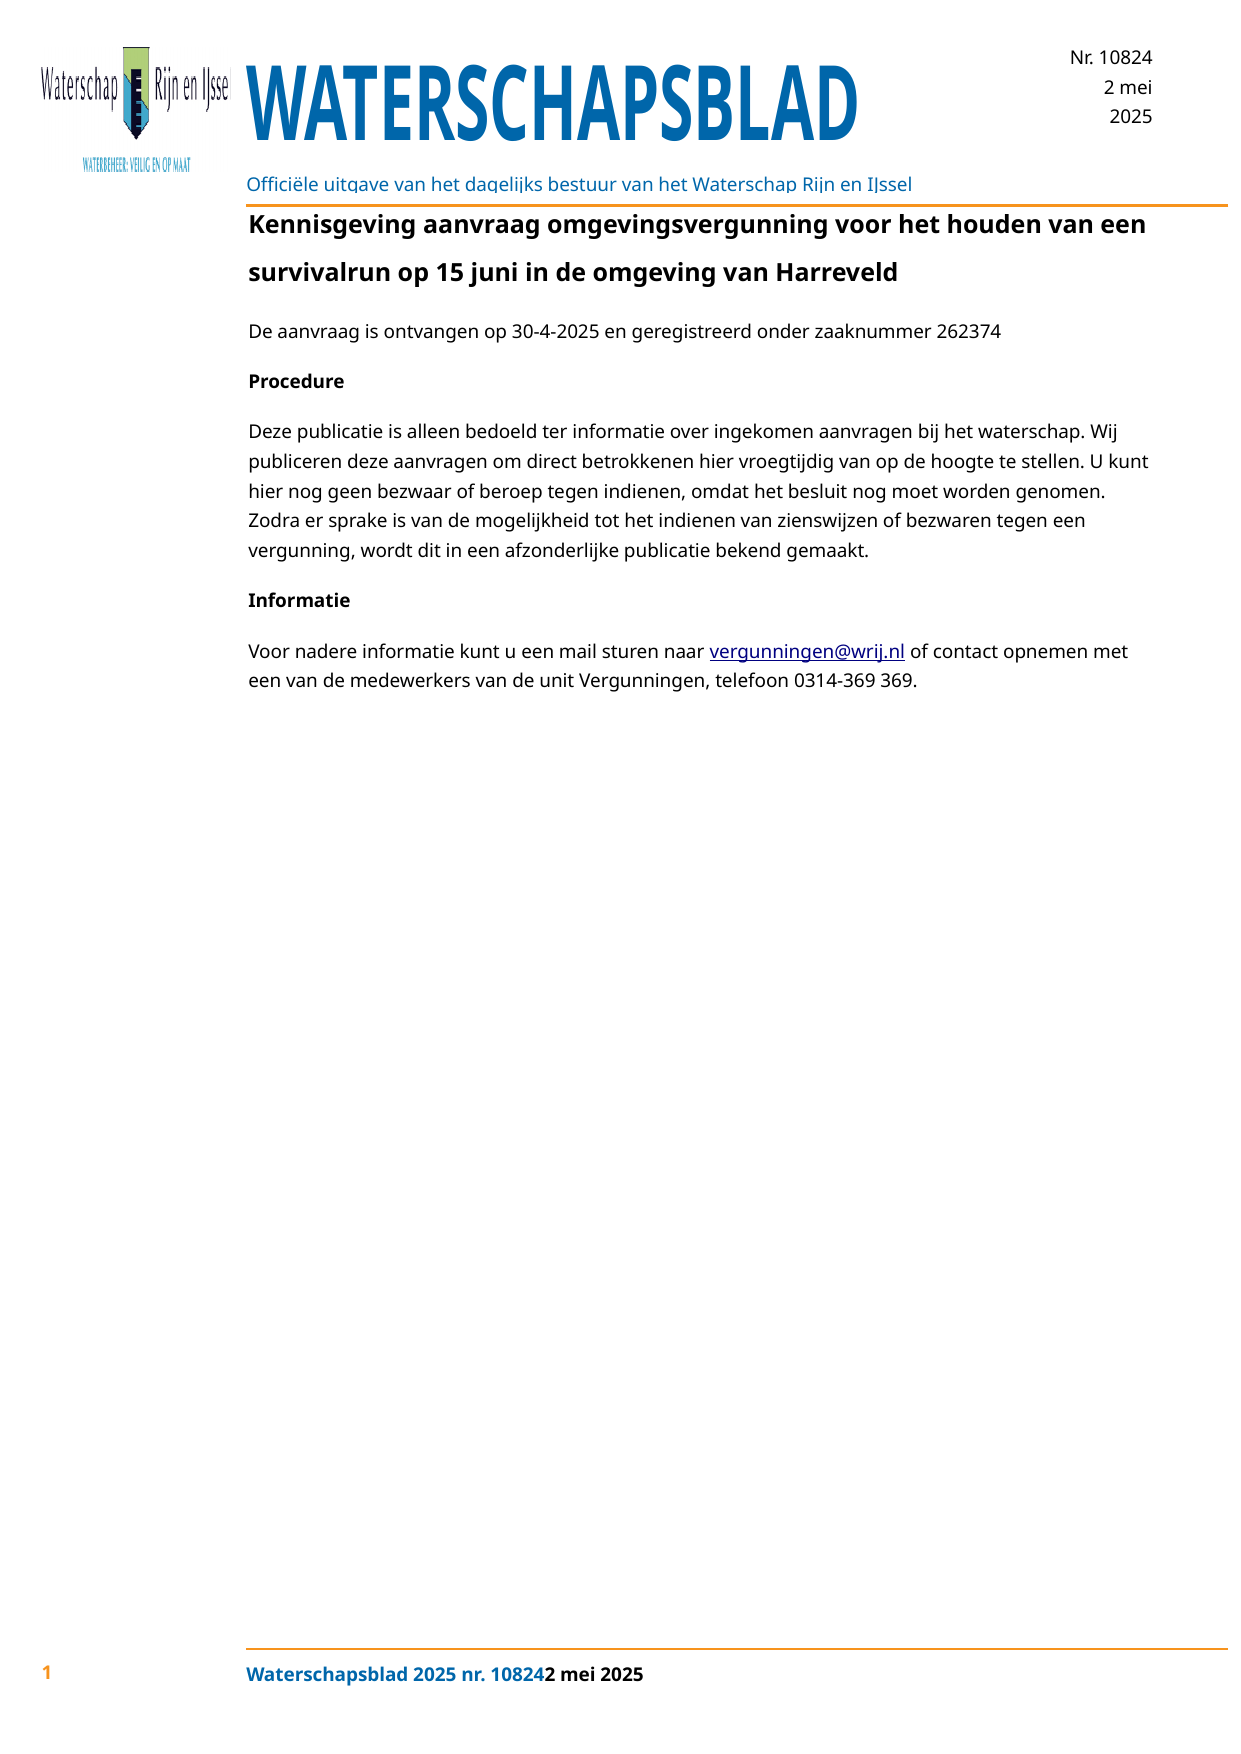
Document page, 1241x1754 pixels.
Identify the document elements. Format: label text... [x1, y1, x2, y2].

text Kennisgeving aanvraag omgevingsvergunning voor het houden van een survivalrun op 15 juni in de omgeving van Harreveld [248, 207, 1152, 288]
text Deze publicatie is alleen bedoeld ter informatie over ingekomen aanvragen bij het waterschap. Wij publiceren deze aanvragen om direct betrokkenen hier vroegtijdig van op de hoogte te stellen. U kunt hier nog geen bezwaar of beroep tegen indienen, omdat het besluit nog moet worden genomen. Zodra er sprake is van de mogelijkheid tot het indienen van zienswijzen of bezwaren tegen een vergunning, wordt dit in een afzonderlijke publicatie bekend gemaakt. [248, 419, 1152, 563]
picture [41, 47, 231, 172]
text De aanvraag is ontvangen op 30-4-2025 en geregistreerd onder zaaknummer 262374 [248, 318, 1152, 344]
text Procedure [248, 368, 1152, 394]
text Voor nadere informatie kunt u een mail sturen naar vergunningen@wrij.nl of contact opnemen met een van de medewerkers van de unit Vergunningen, telefoon 0314-369 369. [248, 638, 1152, 693]
text Informatie [248, 587, 1152, 613]
